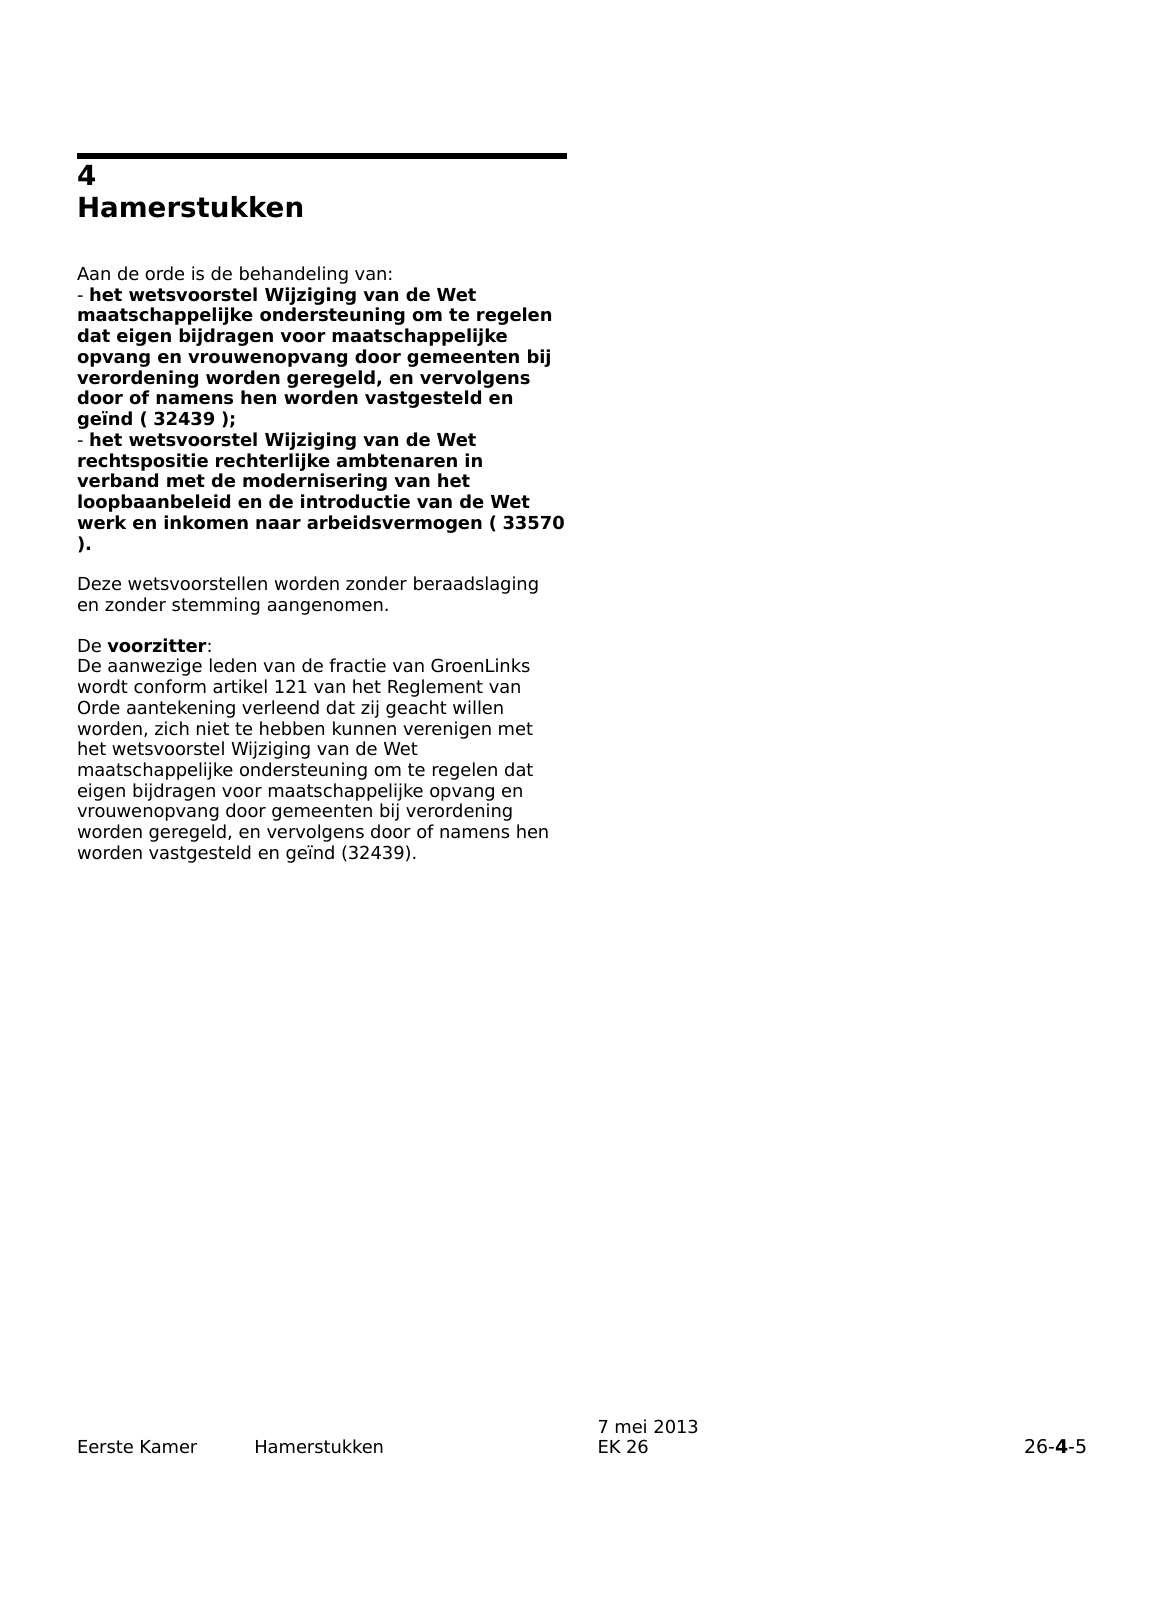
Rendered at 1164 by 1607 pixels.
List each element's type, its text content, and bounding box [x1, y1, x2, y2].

text Deze wetsvoorstellen worden zonder beraadslaging en zonder stemming aangenomen. [77, 574, 567, 616]
text - het wetsvoorstel Wijziging van de Wet rechtspositie rechterlijke ambtenaren in verband met de modernisering van het loopbaanbeleid en de introductie van de Wet werk en inkomen naar arbeidsvermogen ( 33570 ). [77, 430, 567, 554]
text - het wetsvoorstel Wijziging van de Wet maatschappelijke ondersteuning om te regelen dat eigen bijdragen voor maatschappelijke opvang en vrouwenopvang door gemeenten bij verordening worden geregeld, en vervolgens door of namens hen worden vastgesteld en geïnd ( 32439 ); [77, 284, 567, 430]
text De voorzitter: [77, 636, 567, 656]
text De aanwezige leden van de fractie van GroenLinks wordt conform artikel 121 van het Reglement van Orde aantekening verleend dat zij geacht willen worden, zich niet te hebben kunnen verenigen met het wetsvoorstel Wijziging van de Wet maatschappelijke ondersteuning om te regelen dat eigen bijdragen voor maatschappelijke opvang en vrouwenopvang door gemeenten bij verordening worden geregeld, en vervolgens door of namens hen worden vastgesteld en geïnd (32439). [77, 656, 567, 863]
text Aan de orde is de behandeling van: [77, 264, 567, 284]
title 4 Hamerstukken [77, 159, 567, 224]
